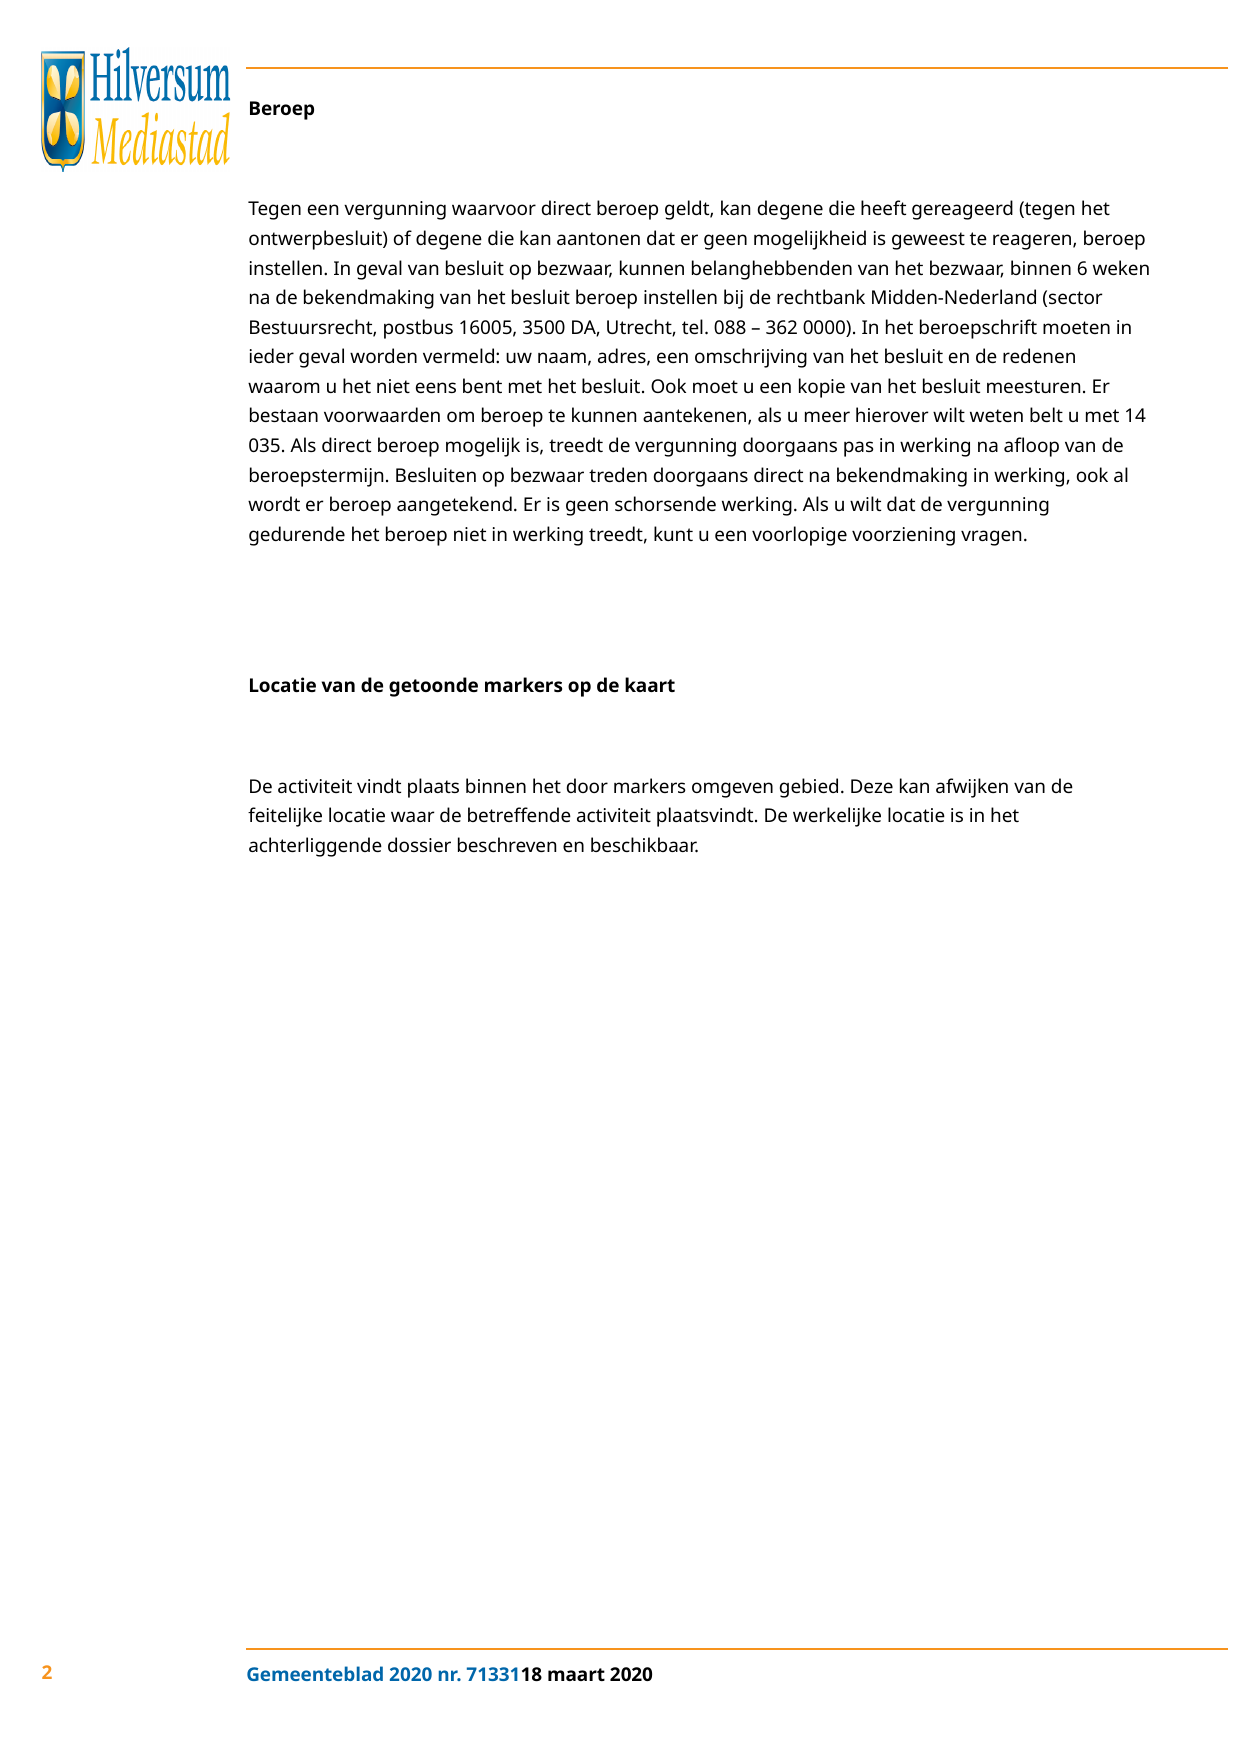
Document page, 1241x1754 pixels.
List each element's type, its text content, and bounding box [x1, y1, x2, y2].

text Beroep [248, 95, 1152, 121]
text Tegen een vergunning waarvoor direct beroep geldt, kan degene die heeft gereageerd (tegen het ontwerpbesluit) of degene die kan aantonen dat er geen mogelijkheid is geweest te reageren, beroep instellen. In geval van besluit op bezwaar, kunnen belanghebbenden van het bezwaar, binnen 6 weken na de bekendmaking van het besluit beroep instellen bij de rechtbank Midden-Nederland (sector Bestuursrecht, postbus 16005, 3500 DA, Utrecht, tel. 088 – 362 0000). In het beroepschrift moeten in ieder geval worden vermeld: uw naam, adres, een omschrijving van het besluit en de redenen waarom u het niet eens bent met het besluit. Ook moet u een kopie van het besluit meesturen. Er bestaan voorwaarden om beroep te kunnen aantekenen, als u meer hierover wilt weten belt u met 14 035. Als direct beroep mogelijk is, treedt de vergunning doorgaans pas in werking na afloop van de beroepstermijn. Besluiten op bezwaar treden doorgaans direct na bekendmaking in werking, ook al wordt er beroep aangetekend. Er is geen schorsende werking. Als u wilt dat de vergunning gedurende het beroep niet in werking treedt, kunt u een voorlopige voorziening vragen. [248, 196, 1152, 547]
text De activiteit vindt plaats binnen het door markers omgeven gebied. Deze kan afwijken van de feitelijke locatie waar de betreffende activiteit plaatsvindt. De werkelijke locatie is in het achterliggende dossier beschreven en beschikbaar. [248, 773, 1152, 858]
text Locatie van de getoonde markers op de kaart [248, 672, 1152, 698]
picture [41, 47, 231, 172]
